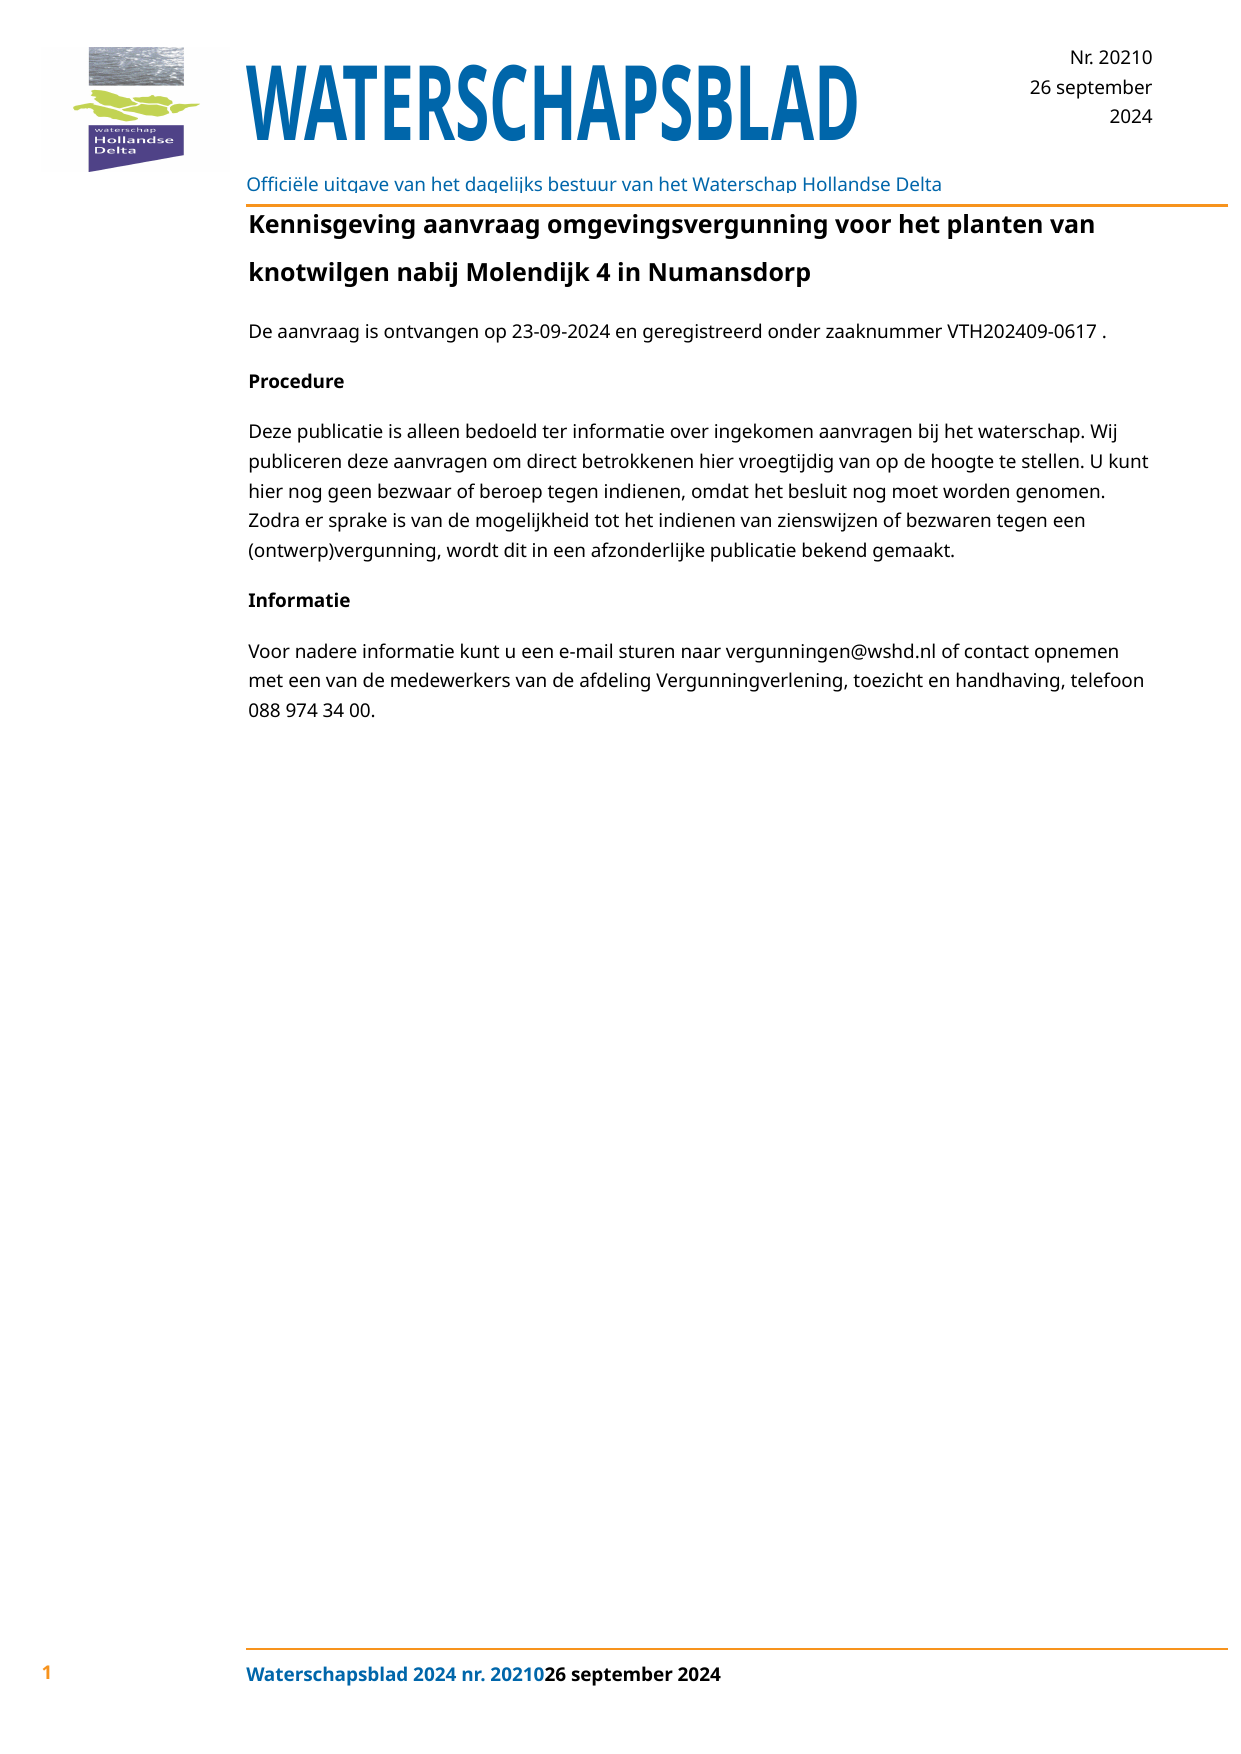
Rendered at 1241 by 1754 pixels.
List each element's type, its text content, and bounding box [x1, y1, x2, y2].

text Informatie [248, 587, 1152, 613]
text De aanvraag is ontvangen op 23-09-2024 en geregistreerd onder zaaknummer VTH202409-0617 . [248, 318, 1152, 344]
text Procedure [248, 368, 1152, 394]
text Deze publicatie is alleen bedoeld ter informatie over ingekomen aanvragen bij het waterschap. Wij publiceren deze aanvragen om direct betrokkenen hier vroegtijdig van op de hoogte te stellen. U kunt hier nog geen bezwaar of beroep tegen indienen, omdat het besluit nog moet worden genomen. Zodra er sprake is van de mogelijkheid tot het indienen van zienswijzen of bezwaren tegen een (ontwerp)vergunning, wordt dit in een afzonderlijke publicatie bekend gemaakt. [248, 419, 1152, 563]
text Voor nadere informatie kunt u een e-mail sturen naar vergunningen@wshd.nl of contact opnemen met een van de medewerkers van de afdeling Vergunningverlening, toezicht en handhaving, telefoon 088 974 34 00. [248, 638, 1152, 723]
picture [41, 47, 231, 172]
text Kennisgeving aanvraag omgevingsvergunning voor het planten van knotwilgen nabij Molendijk 4 in Numansdorp [248, 207, 1152, 288]
